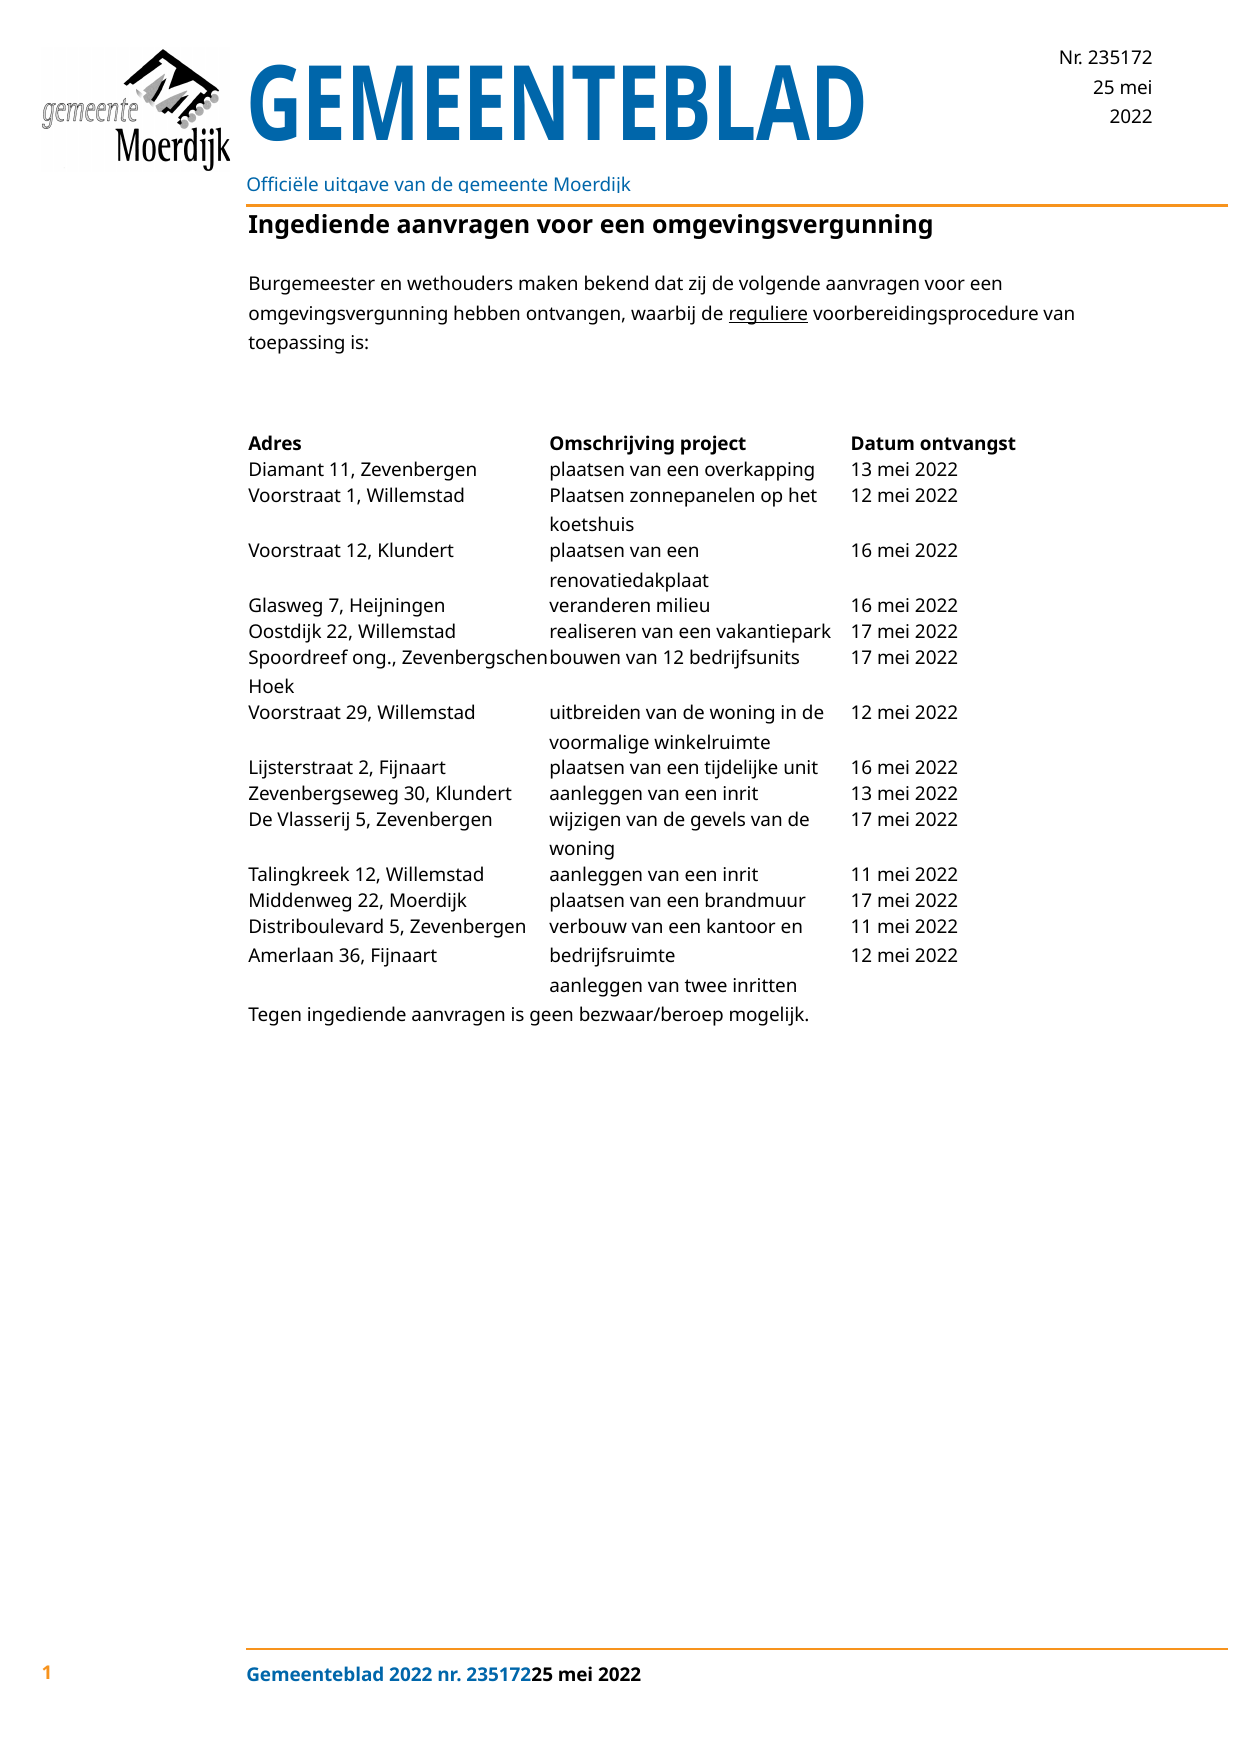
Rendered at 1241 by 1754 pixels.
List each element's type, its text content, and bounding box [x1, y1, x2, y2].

table_cell Diamant 11, Zevenbergen [248, 456, 549, 482]
table_cell 17 mei 2022 [850, 887, 1152, 913]
table_cell Voorstraat 29, Willemstad [248, 699, 549, 754]
table_cell Voorstraat 12, Klundert [248, 537, 549, 592]
table_cell 16 mei 2022 [850, 755, 1152, 780]
text Tegen ingediende aanvragen is geen bezwaar/beroep mogelijk. [248, 1001, 1152, 1027]
table_header Adres [248, 430, 549, 456]
table_cell plaatsen van een overkapping [549, 456, 850, 482]
table_cell De Vlasserij 5, Zevenbergen [248, 806, 549, 861]
table_cell 16 mei 2022 [850, 593, 1152, 618]
table_cell Voorstraat 1, Willemstad [248, 482, 549, 537]
table_cell verbouw van een kantoor en bedrijfsruimte aanleggen van twee inritten [549, 913, 850, 998]
table_cell 11 mei 2022 12 mei 2022 [850, 913, 1152, 998]
table_cell 13 mei 2022 [850, 780, 1152, 806]
table_header Omschrijving project [549, 430, 850, 456]
table_cell plaatsen van een brandmuur [549, 887, 850, 913]
picture [41, 47, 231, 172]
table_cell Lijsterstraat 2, Fijnaart [248, 755, 549, 780]
table_cell bouwen van 12 bedrijfsunits [549, 644, 850, 699]
table_cell 12 mei 2022 [850, 699, 1152, 754]
table_cell 17 mei 2022 [850, 618, 1152, 644]
table_cell plaatsen van een renovatiedakplaat [549, 537, 850, 592]
table_cell realiseren van een vakantiepark [549, 618, 850, 644]
table_cell aanleggen van een inrit [549, 861, 850, 887]
table_cell Spoordreef ong., Zevenbergschen Hoek [248, 644, 549, 699]
table_header Datum ontvangst [850, 430, 1152, 456]
table_cell Plaatsen zonnepanelen op het koetshuis [549, 482, 850, 537]
table_cell Oostdijk 22, Willemstad [248, 618, 549, 644]
table_cell 16 mei 2022 [850, 537, 1152, 592]
table_cell Middenweg 22, Moerdijk [248, 887, 549, 913]
table_cell plaatsen van een tijdelijke unit [549, 755, 850, 780]
table_cell Talingkreek 12, Willemstad [248, 861, 549, 887]
table_cell Glasweg 7, Heijningen [248, 593, 549, 618]
table_cell 17 mei 2022 [850, 806, 1152, 861]
table_cell wijzigen van de gevels van de woning [549, 806, 850, 861]
table_cell 12 mei 2022 [850, 482, 1152, 537]
table_cell veranderen milieu [549, 593, 850, 618]
text Burgemeester en wethouders maken bekend dat zij de volgende aanvragen voor een omgevingsvergunning hebben ontvangen, waarbij de reguliere voorbereidingsprocedure van toepassing is: [248, 270, 1152, 355]
table_cell 13 mei 2022 [850, 456, 1152, 482]
table_cell 17 mei 2022 [850, 644, 1152, 699]
text Ingediende aanvragen voor een omgevingsvergunning [248, 207, 1152, 241]
table_cell aanleggen van een inrit [549, 780, 850, 806]
table_cell Zevenbergseweg 30, Klundert [248, 780, 549, 806]
table_cell uitbreiden van de woning in de voormalige winkelruimte [549, 699, 850, 754]
table_cell 11 mei 2022 [850, 861, 1152, 887]
table_cell Distriboulevard 5, Zevenbergen Amerlaan 36, Fijnaart [248, 913, 549, 998]
